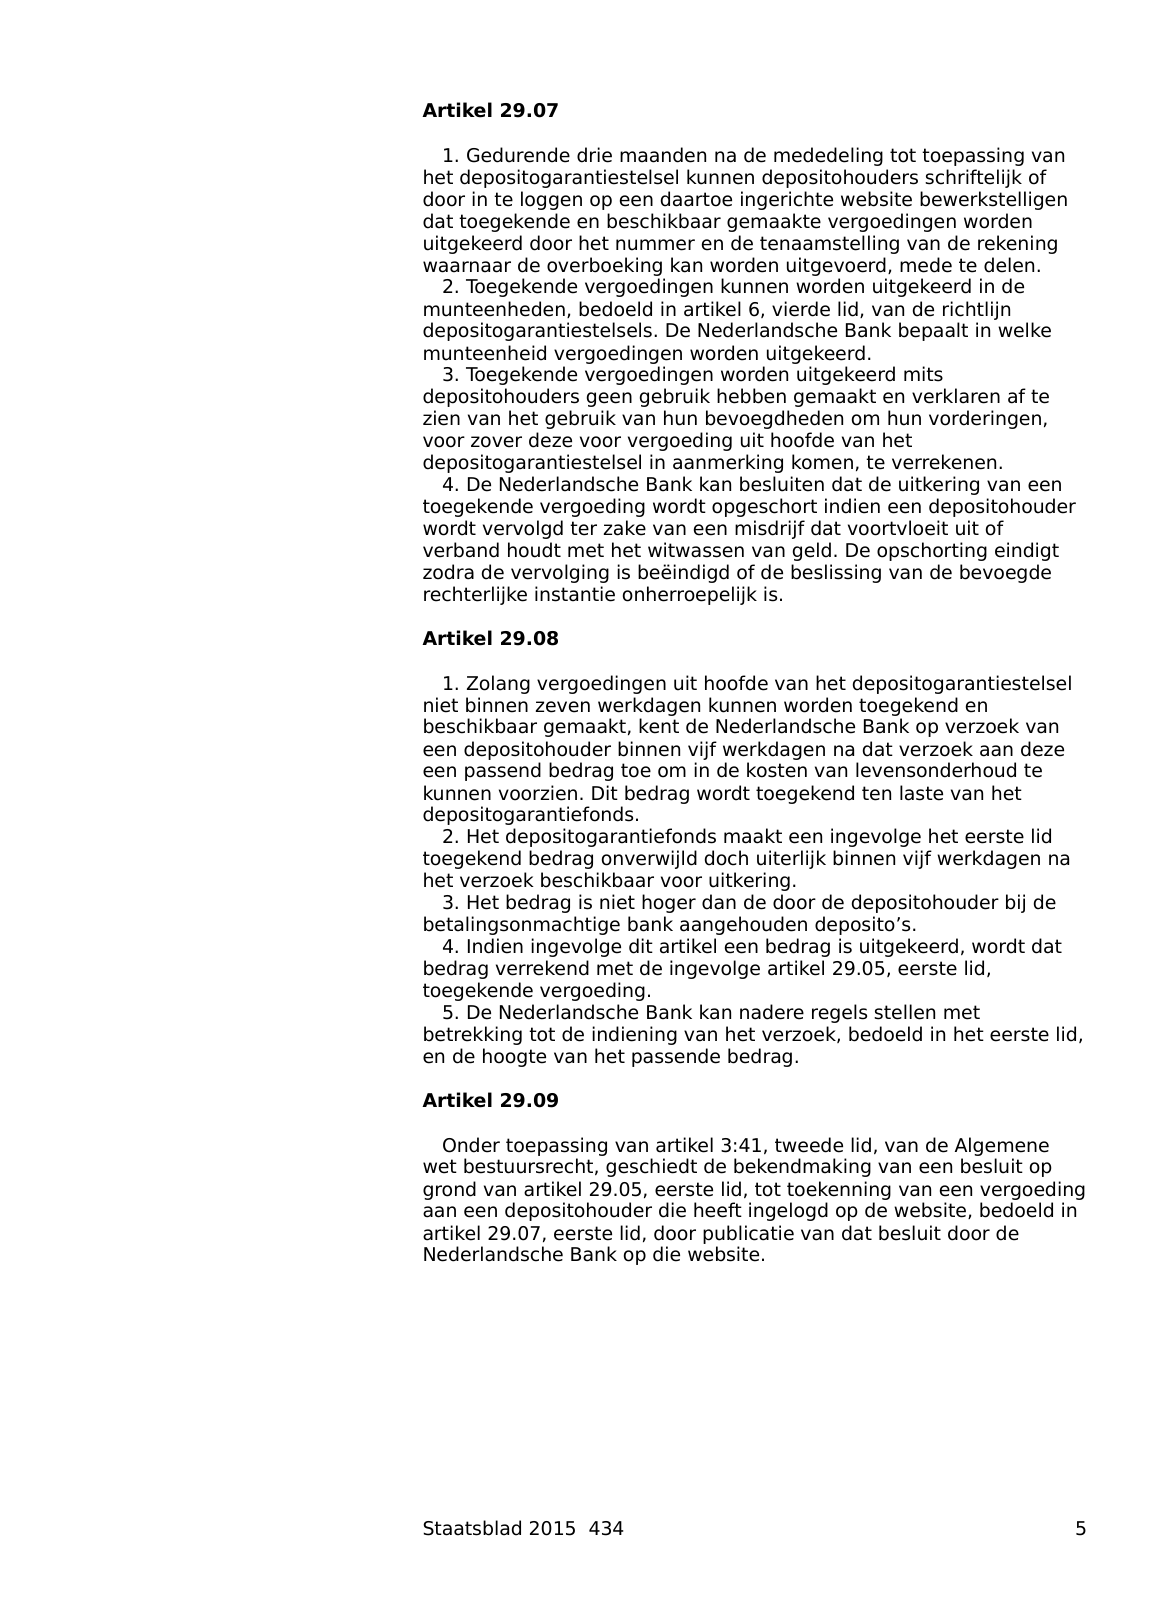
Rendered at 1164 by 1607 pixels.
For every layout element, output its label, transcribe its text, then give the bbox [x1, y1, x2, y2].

text 3. Het bedrag is niet hoger dan de door de depositohouder bij de betalingsonmachtige bank aangehouden deposito’s. [422, 892, 1087, 936]
subtitle Artikel 29.07 [422, 100, 1087, 122]
text 2. Toegekende vergoedingen kunnen worden uitgekeerd in de munteenheden, bedoeld in artikel 6, vierde lid, van de richtlijn depositogarantiestelsels. De Nederlandsche Bank bepaalt in welke munteenheid vergoedingen worden uitgekeerd. [422, 276, 1087, 364]
text 1. Zolang vergoedingen uit hoofde van het depositogarantiestelsel niet binnen zeven werkdagen kunnen worden toegekend en beschikbaar gemaakt, kent de Nederlandsche Bank op verzoek van een depositohouder binnen vijf werkdagen na dat verzoek aan deze een passend bedrag toe om in de kosten van levensonderhoud te kunnen voorzien. Dit bedrag wordt toegekend ten laste van het depositogarantiefonds. [422, 672, 1087, 826]
text Onder toepassing van artikel 3:41, tweede lid, van de Algemene wet bestuursrecht, geschiedt de bekendmaking van een besluit op grond van artikel 29.05, eerste lid, tot toekenning van een vergoeding aan een depositohouder die heeft ingelogd op de website, bedoeld in artikel 29.07, eerste lid, door publicatie van dat besluit door de Nederlandsche Bank op die website. [422, 1134, 1087, 1266]
subtitle Artikel 29.08 [422, 628, 1087, 650]
text 4. Indien ingevolge dit artikel een bedrag is uitgekeerd, wordt dat bedrag verrekend met de ingevolge artikel 29.05, eerste lid, toegekende vergoeding. [422, 936, 1087, 1002]
text 1. Gedurende drie maanden na de mededeling tot toepassing van het depositogarantiestelsel kunnen depositohouders schriftelijk of door in te loggen op een daartoe ingerichte website bewerkstelligen dat toegekende en beschikbaar gemaakte vergoedingen worden uitgekeerd door het nummer en de tenaamstelling van de rekening waarnaar de overboeking kan worden uitgevoerd, mede te delen. [422, 144, 1087, 276]
text 2. Het depositogarantiefonds maakt een ingevolge het eerste lid toegekend bedrag onverwijld doch uiterlijk binnen vijf werkdagen na het verzoek beschikbaar voor uitkering. [422, 826, 1087, 892]
text 4. De Nederlandsche Bank kan besluiten dat de uitkering van een toegekende vergoeding wordt opgeschort indien een depositohouder wordt vervolgd ter zake van een misdrijf dat voortvloeit uit of verband houdt met het witwassen van geld. De opschorting eindigt zodra de vervolging is beëindigd of de beslissing van de bevoegde rechterlijke instantie onherroepelijk is. [422, 474, 1087, 606]
subtitle Artikel 29.09 [422, 1090, 1087, 1112]
text 5. De Nederlandsche Bank kan nadere regels stellen met betrekking tot de indiening van het verzoek, bedoeld in het eerste lid, en de hoogte van het passende bedrag. [422, 1002, 1087, 1068]
text 3. Toegekende vergoedingen worden uitgekeerd mits depositohouders geen gebruik hebben gemaakt en verklaren af te zien van het gebruik van hun bevoegdheden om hun vorderingen, voor zover deze voor vergoeding uit hoofde van het depositogarantiestelsel in aanmerking komen, te verrekenen. [422, 364, 1087, 474]
